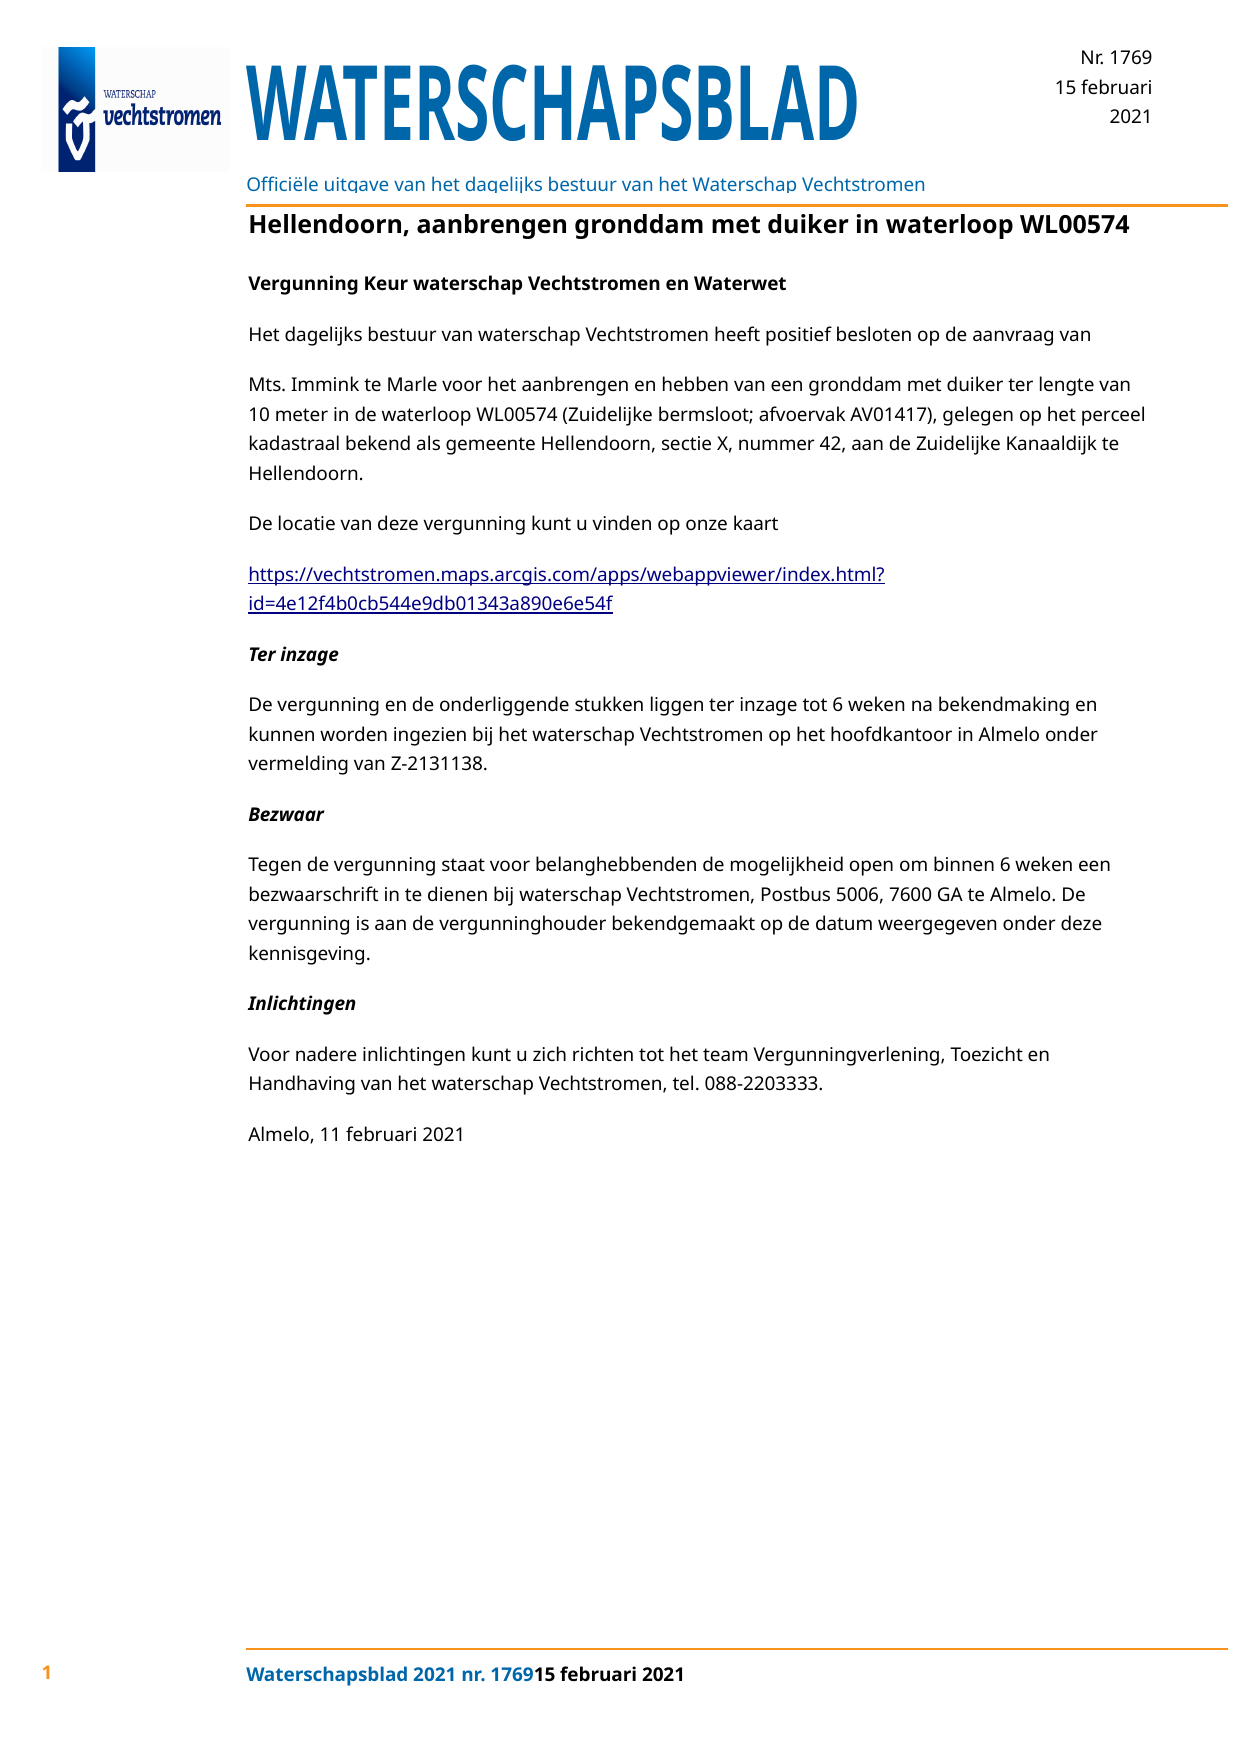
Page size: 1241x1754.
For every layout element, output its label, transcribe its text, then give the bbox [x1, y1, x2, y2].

text Inlichtingen [248, 990, 1152, 1016]
text De locatie van deze vergunning kunt u vinden op onze kaart [248, 510, 1152, 536]
text Tegen de vergunning staat voor belanghebbenden de mogelijkheid open om binnen 6 weken een bezwaarschrift in te dienen bij waterschap Vechtstromen, Postbus 5006, 7600 GA te Almelo. De vergunning is aan de vergunninghouder bekendgemaakt op de datum weergegeven onder deze kennisgeving. [248, 851, 1152, 966]
text Bezwaar [248, 801, 1152, 826]
picture [41, 47, 231, 172]
text https://vechtstromen.maps.arcgis.com/apps/webappviewer/index.html?id=4e12f4b0cb544e9db01343a890e6e54f [248, 561, 1152, 616]
text Almelo, 11 februari 2021 [248, 1121, 1152, 1146]
text Hellendoorn, aanbrengen gronddam met duiker in waterloop WL00574 [248, 207, 1152, 241]
text Voor nadere inlichtingen kunt u zich richten tot het team Vergunningverlening, Toezicht en Handhaving van het waterschap Vechtstromen, tel. 088-2203333. [248, 1041, 1152, 1096]
text Mts. Immink te Marle voor het aanbrengen en hebben van een gronddam met duiker ter lengte van 10 meter in de waterloop WL00574 (Zuidelijke bermsloot; afvoervak AV01417), gelegen op het perceel kadastraal bekend als gemeente Hellendoorn, sectie X, nummer 42, aan de Zuidelijke Kanaaldijk te Hellendoorn. [248, 371, 1152, 486]
text Ter inzage [248, 641, 1152, 666]
text De vergunning en de onderliggende stukken liggen ter inzage tot 6 weken na bekendmaking en kunnen worden ingezien bij het waterschap Vechtstromen op het hoofdkantoor in Almelo onder vermelding van Z-2131138. [248, 691, 1152, 776]
text Vergunning Keur waterschap Vechtstromen en Waterwet [248, 270, 1152, 296]
text Het dagelijks bestuur van waterschap Vechtstromen heeft positief besloten op de aanvraag van [248, 321, 1152, 346]
